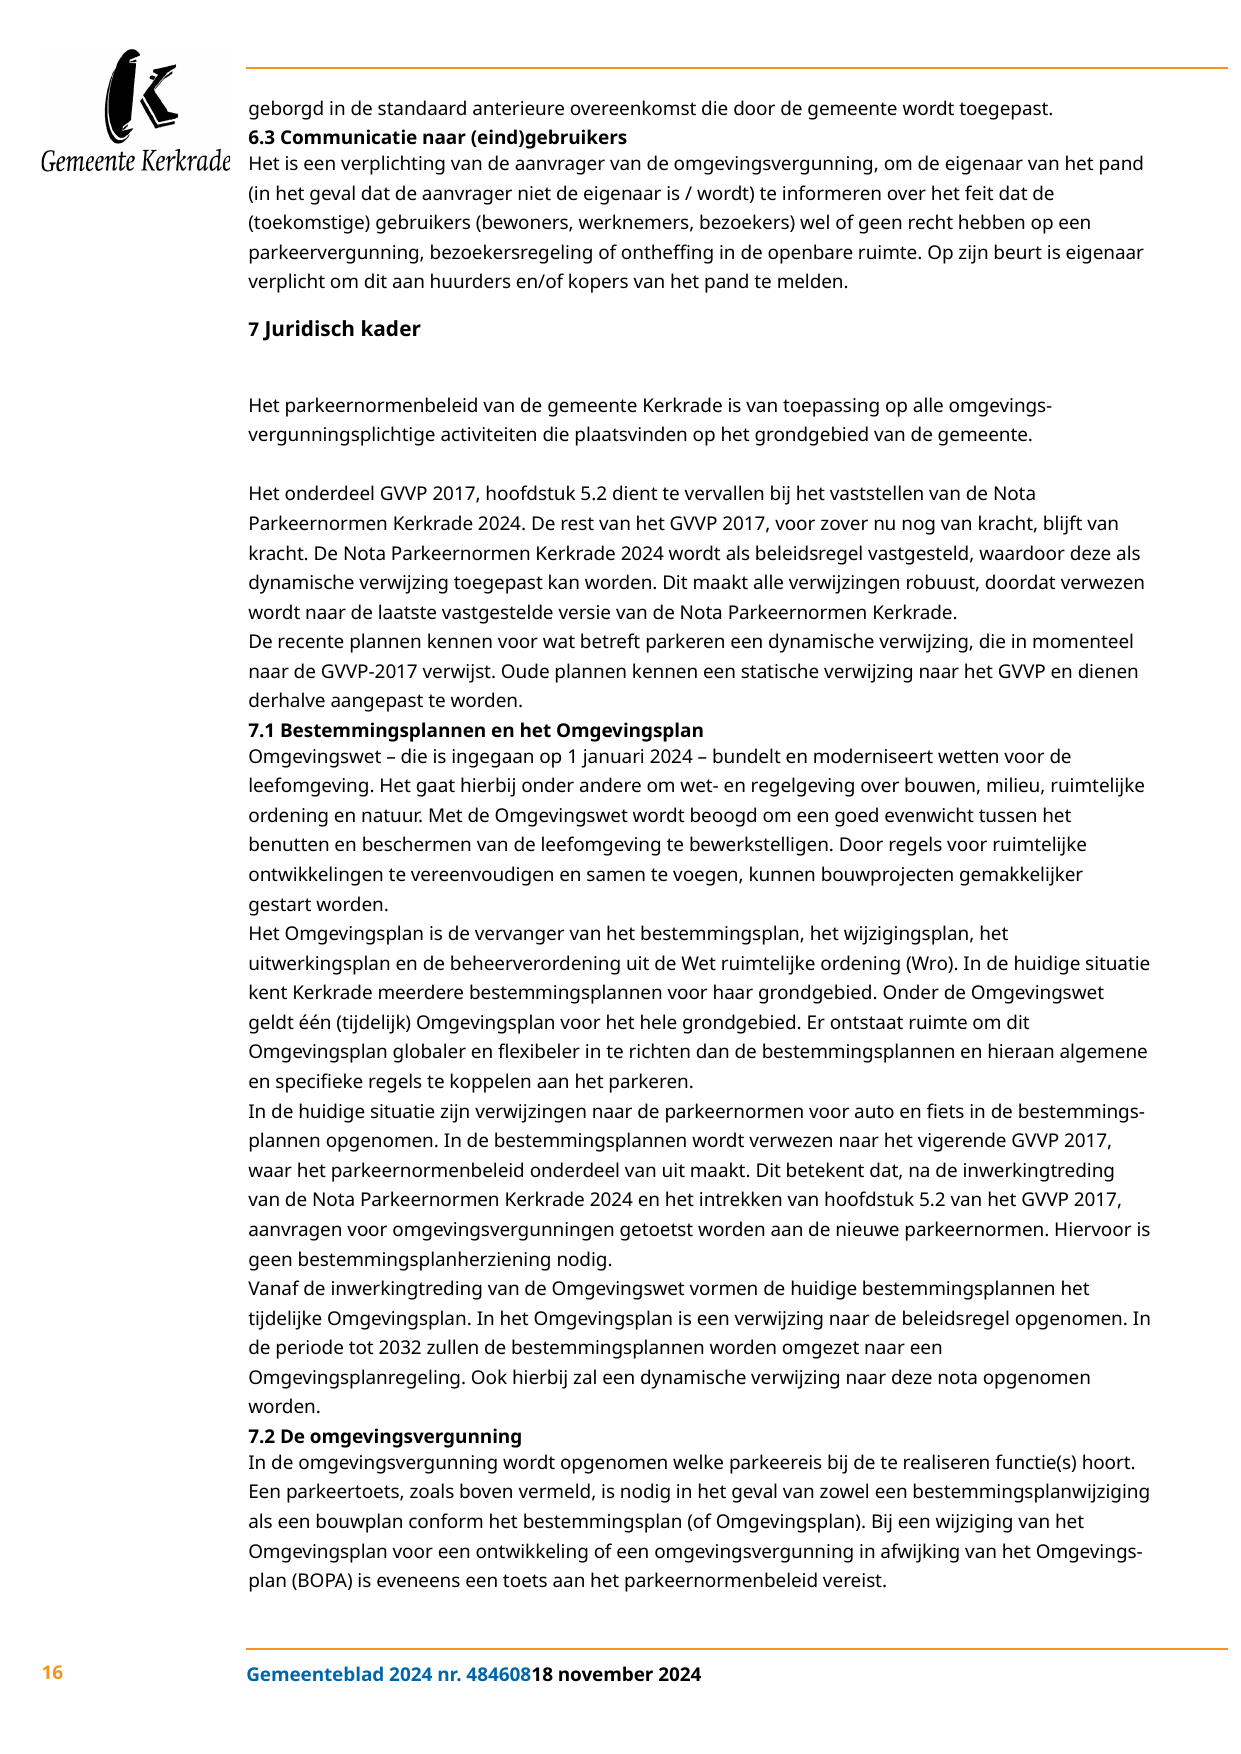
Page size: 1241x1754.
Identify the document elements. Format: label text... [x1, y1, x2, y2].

text geborgd in de standaard anterieure overeenkomst die door de gemeente wordt toegepast. [248, 95, 1152, 121]
text Het onderdeel GVVP 2017, hoofdstuk 5.2 dient te vervallen bij het vaststellen van de Nota Parkeernormen Kerkrade 2024. De rest van het GVVP 2017, voor zover nu nog van kracht, blijft van kracht. De Nota Parkeernormen Kerkrade 2024 wordt als beleidsregel vastgesteld, waardoor deze als dynamische verwijzing toegepast kan worden. Dit maakt alle verwijzingen robuust, doordat verwezen wordt naar de laatste vastgestelde versie van de Nota Parkeernormen Kerkrade. [248, 481, 1152, 624]
text 7 Juridisch kader [248, 314, 1152, 342]
picture [41, 47, 231, 172]
text In de huidige situatie zijn verwijzingen naar de parkeernormen voor auto en fiets in de bestemmings-plannen opgenomen. In de bestemmingsplannen wordt verwezen naar het vigerende GVVP 2017, waar het parkeernormenbeleid onderdeel van uit maakt. Dit betekent dat, na de inwerkingtreding van de Nota Parkeernormen Kerkrade 2024 en het intrekken van hoofdstuk 5.2 van het GVVP 2017, aanvragen voor omgevingsvergunningen getoetst worden aan de nieuwe parkeernormen. Hiervoor is geen bestemmingsplanherziening nodig. [248, 1098, 1152, 1272]
text 7.1 Bestemmingsplannen en het Omgevingsplan [248, 717, 1152, 743]
text Het is een verplichting van de aanvrager van de omgevingsvergunning, om de eigenaar van het pand (in het geval dat de aanvrager niet de eigenaar is / wordt) te informeren over het feit dat de (toekomstige) gebruikers (bewoners, werknemers, bezoekers) wel of geen recht hebben op een parkeervergunning, bezoekersregeling of ontheffing in de openbare ruimte. Op zijn beurt is eigenaar verplicht om dit aan huurders en/of kopers van het pand te melden. [248, 150, 1152, 294]
text Omgevingswet – die is ingegaan op 1 januari 2024 – bundelt en moderniseert wetten voor de leefomgeving. Het gaat hierbij onder andere om wet- en regelgeving over bouwen, milieu, ruimtelijke ordening en natuur. Met de Omgevingswet wordt beoogd om een goed evenwicht tussen het benutten en beschermen van de leefomgeving te bewerkstelligen. Door regels voor ruimtelijke ontwikkelingen te vereenvoudigen en samen te voegen, kunnen bouwprojecten gemakkelijker gestart worden. [248, 743, 1152, 917]
text Het Omgevingsplan is de vervanger van het bestemmingsplan, het wijzigingsplan, het uitwerkingsplan en de beheerverordening uit de Wet ruimtelijke ordening (Wro). In de huidige situatie kent Kerkrade meerdere bestemmingsplannen voor haar grondgebied. Onder de Omgevingswet geldt één (tijdelijk) Omgevingsplan voor het hele grondgebied. Er ontstaat ruimte om dit Omgevingsplan globaler en flexibeler in te richten dan de bestemmingsplannen en hieraan algemene en specifieke regels te koppelen aan het parkeren. [248, 920, 1152, 1094]
text 6.3 Communicatie naar (eind)gebruikers [248, 124, 1152, 150]
text In de omgevingsvergunning wordt opgenomen welke parkeereis bij de te realiseren functie(s) hoort. Een parkeertoets, zoals boven vermeld, is nodig in het geval van zowel een bestemmingsplanwijziging als een bouwplan conform het bestemmingsplan (of Omgevingsplan). Bij een wijziging van het Omgevingsplan voor een ontwikkeling of een omgevingsvergunning in afwijking van het Omgevings-plan (BOPA) is eveneens een toets aan het parkeernormenbeleid vereist. [248, 1449, 1152, 1593]
text 7.2 De omgevingsvergunning [248, 1423, 1152, 1449]
text Vanaf de inwerkingtreding van de Omgevingswet vormen de huidige bestemmingsplannen het tijdelijke Omgevingsplan. In het Omgevingsplan is een verwijzing naar de beleidsregel opgenomen. In de periode tot 2032 zullen de bestemmingsplannen worden omgezet naar een Omgevingsplanregeling. Ook hierbij zal een dynamische verwijzing naar deze nota opgenomen worden. [248, 1275, 1152, 1419]
text Het parkeernormenbeleid van de gemeente Kerkrade is van toepassing op alle omgevings-vergunningsplichtige activiteiten die plaatsvinden op het grondgebied van de gemeente. [248, 392, 1152, 447]
text De recente plannen kennen voor wat betreft parkeren een dynamische verwijzing, die in momenteel naar de GVVP-2017 verwijst. Oude plannen kennen een statische verwijzing naar het GVVP en dienen derhalve aangepast te worden. [248, 628, 1152, 713]
